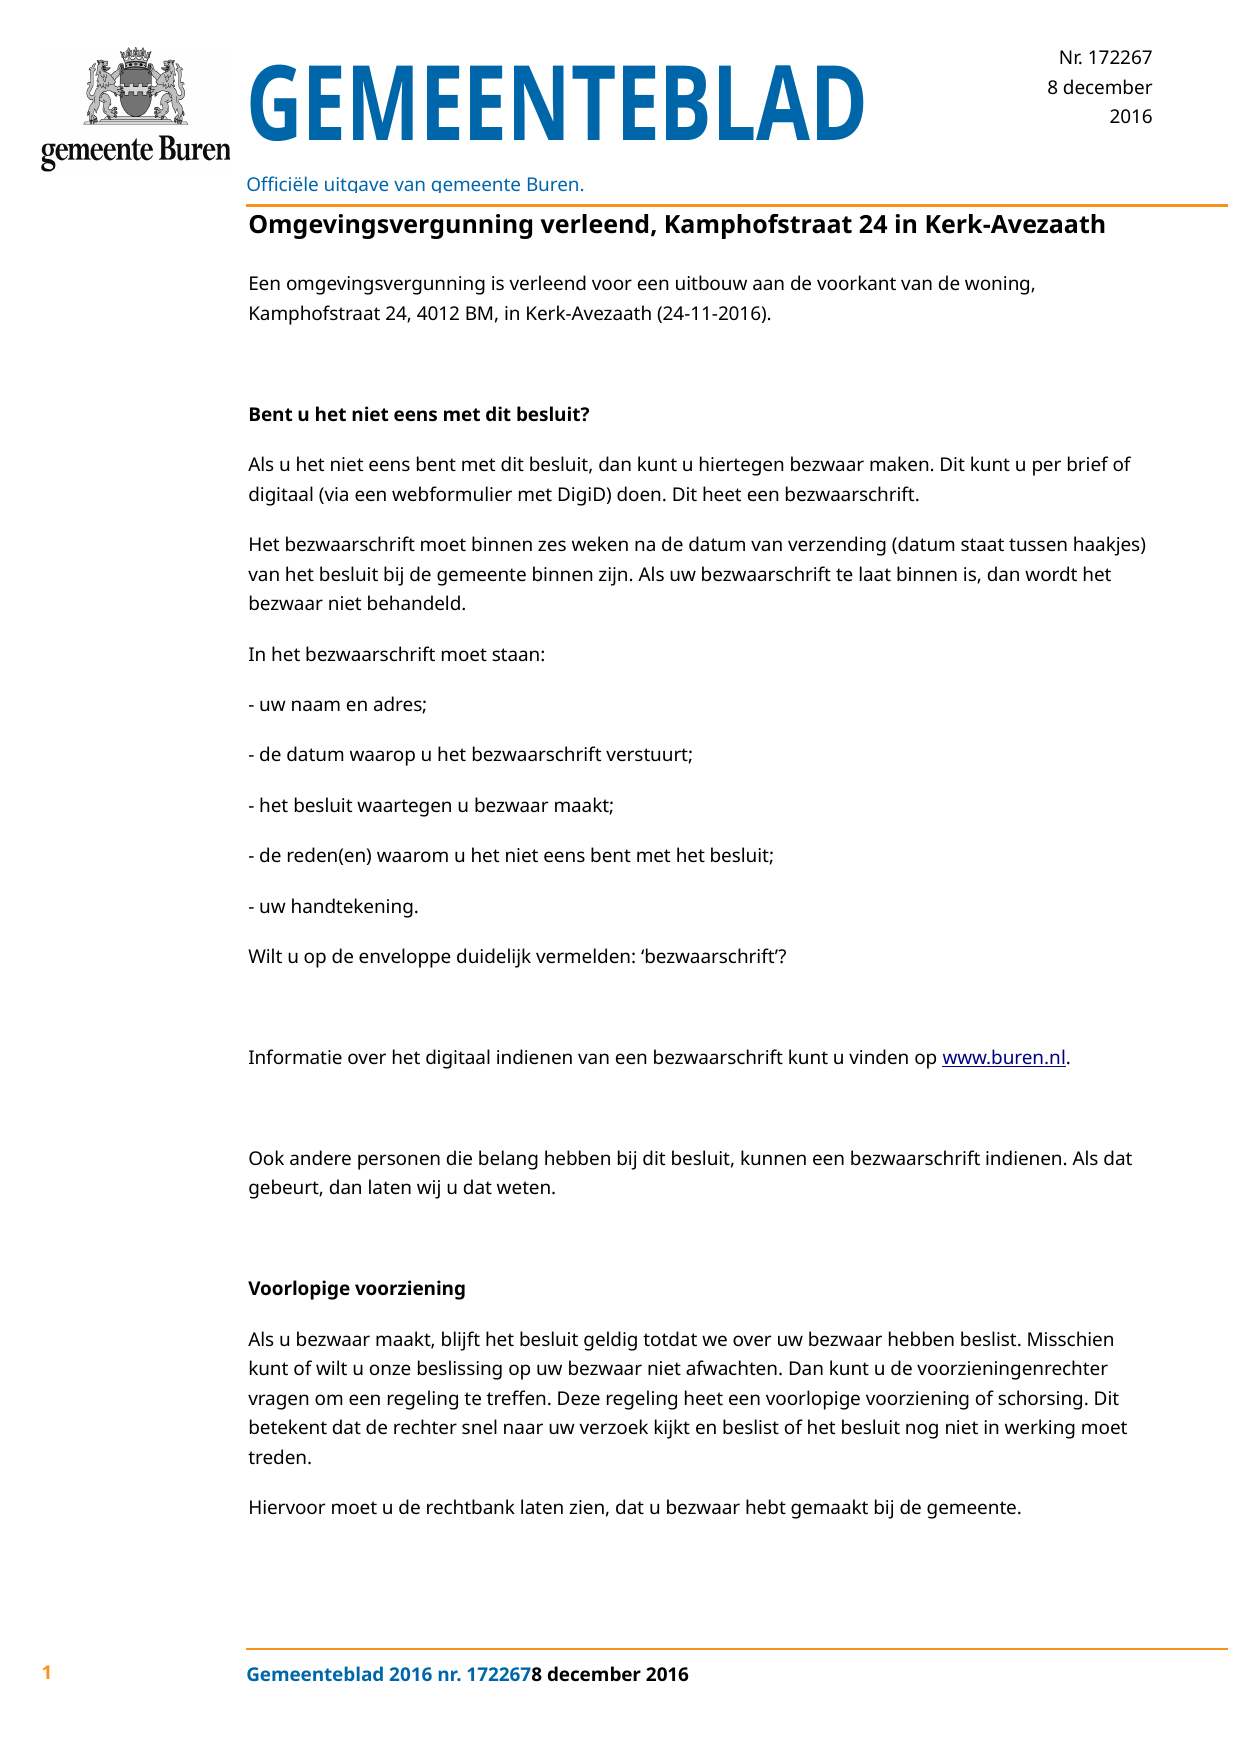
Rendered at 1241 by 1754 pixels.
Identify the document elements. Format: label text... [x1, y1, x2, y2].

text Ook andere personen die belang hebben bij dit besluit, kunnen een bezwaarschrift indienen. Als dat gebeurt, dan laten wij u dat weten. [248, 1145, 1152, 1200]
text Het bezwaarschrift moet binnen zes weken na de datum van verzending (datum staat tussen haakjes) van het besluit bij de gemeente binnen zijn. Als uw bezwaarschrift te laat binnen is, dan wordt het bezwaar niet behandeld. [248, 531, 1152, 616]
text Bent u het niet eens met dit besluit? [248, 401, 1152, 426]
text Als u het niet eens bent met dit besluit, dan kunt u hiertegen bezwaar maken. Dit kunt u per brief of digitaal (via een webformulier met DigiD) doen. Dit heet een bezwaarschrift. [248, 451, 1152, 506]
text - uw handtekening. [248, 893, 1152, 918]
text Informatie over het digitaal indienen van een bezwaarschrift kunt u vinden op www.buren.nl. [248, 1044, 1152, 1070]
text In het bezwaarschrift moet staan: [248, 641, 1152, 666]
text Omgevingsvergunning verleend, Kamphofstraat 24 in Kerk-Avezaath [248, 207, 1152, 241]
text - uw naam en adres; [248, 691, 1152, 717]
text Voorlopige voorziening [248, 1275, 1152, 1301]
text Als u bezwaar maakt, blijft het besluit geldig totdat we over uw bezwaar hebben beslist. Misschien kunt of wilt u onze beslissing op uw bezwaar niet afwachten. Dan kunt u de voorzieningenrechter vragen om een regeling te treffen. Deze regeling heet een voorlopige voorziening of schorsing. Dit betekent dat de rechter snel naar uw verzoek kijkt en beslist of het besluit nog niet in werking moet treden. [248, 1326, 1152, 1470]
text Wilt u op de enveloppe duidelijk vermelden: ‘bezwaarschrift’? [248, 943, 1152, 969]
picture [41, 47, 231, 172]
text Hiervoor moet u de rechtbank laten zien, dat u bezwaar hebt gemaakt bij de gemeente. [248, 1494, 1152, 1520]
text - de reden(en) waarom u het niet eens bent met het besluit; [248, 842, 1152, 868]
text - het besluit waartegen u bezwaar maakt; [248, 792, 1152, 818]
text - de datum waarop u het bezwaarschrift verstuurt; [248, 742, 1152, 767]
text Een omgevingsvergunning is verleend voor een uitbouw aan de voorkant van de woning, Kamphofstraat 24, 4012 BM, in Kerk-Avezaath (24-11-2016). [248, 270, 1152, 326]
